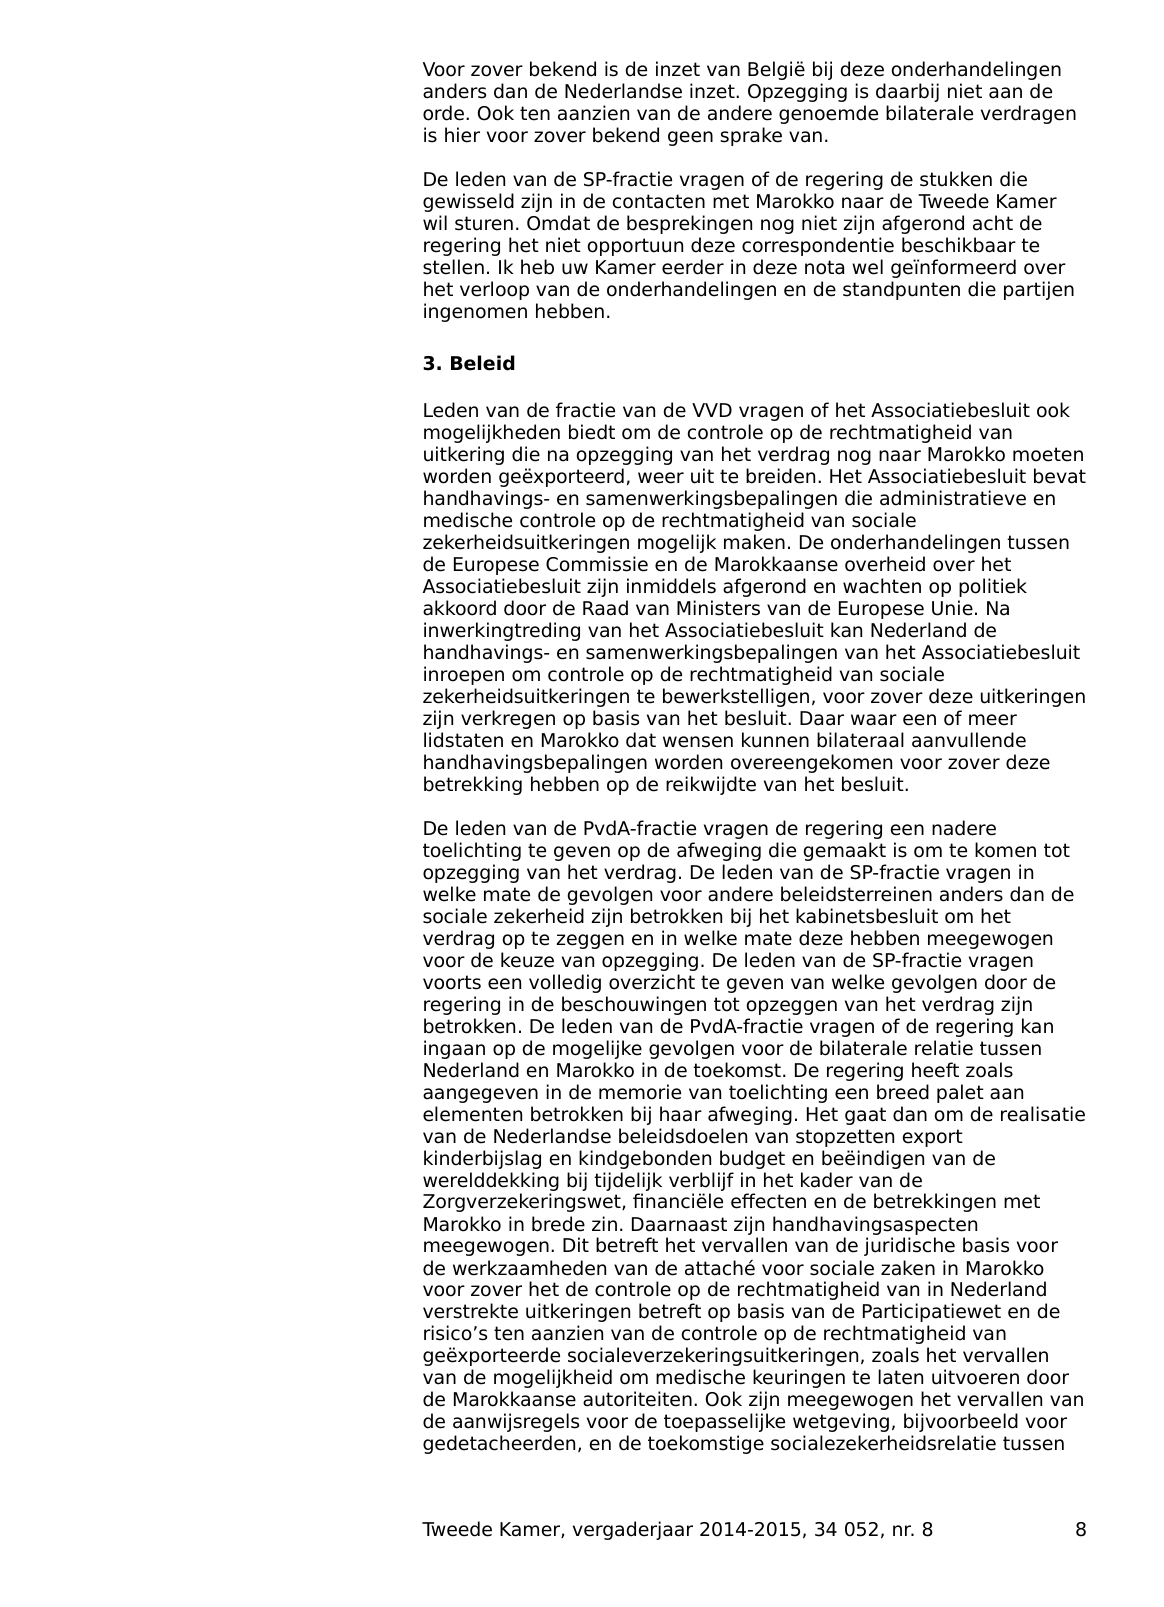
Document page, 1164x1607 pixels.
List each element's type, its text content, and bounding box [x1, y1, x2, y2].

text Leden van de fractie van de VVD vragen of het Associatiebesluit ook mogelijkheden biedt om de controle op de rechtmatigheid van uitkering die na opzegging van het verdrag nog naar Marokko moeten worden geëxporteerd, weer uit te breiden. Het Associatiebesluit bevat handhavings- en samenwerkingsbepalingen die administratieve en medische controle op de rechtmatigheid van sociale zekerheidsuitkeringen mogelijk maken. De onderhandelingen tussen de Europese Commissie en de Marokkaanse overheid over het Associatiebesluit zijn inmiddels afgerond en wachten op politiek akkoord door de Raad van Ministers van de Europese Unie. Na inwerkingtreding van het Associatiebesluit kan Nederland de handhavings- en samenwerkingsbepalingen van het Associatiebesluit inroepen om controle op de rechtmatigheid van sociale zekerheidsuitkeringen te bewerkstelligen, voor zover deze uitkeringen zijn verkregen op basis van het besluit. Daar waar een of meer lidstaten en Marokko dat wensen kunnen bilateraal aanvullende handhavingsbepalingen worden overeengekomen voor zover deze betrekking hebben op de reikwijdte van het besluit. [422, 400, 1087, 796]
subtitle 3. Beleid [422, 353, 1087, 375]
text Voor zover bekend is de inzet van België bij deze onderhandelingen anders dan de Nederlandse inzet. Opzegging is daarbij niet aan de orde. Ook ten aanzien van de andere genoemde bilaterale verdragen is hier voor zover bekend geen sprake van. [422, 59, 1087, 147]
text De leden van de PvdA-fractie vragen de regering een nadere toelichting te geven op de afweging die gemaakt is om te komen tot opzegging van het verdrag. De leden van de SP-fractie vragen in welke mate de gevolgen voor andere beleidsterreinen anders dan de sociale zekerheid zijn betrokken bij het kabinetsbesluit om het verdrag op te zeggen en in welke mate deze hebben meegewogen voor de keuze van opzegging. De leden van de SP-fractie vragen voorts een volledig overzicht te geven van welke gevolgen door de regering in de beschouwingen tot opzeggen van het verdrag zijn betrokken. De leden van de PvdA-fractie vragen of de regering kan ingaan op de mogelijke gevolgen voor de bilaterale relatie tussen Nederland en Marokko in de toekomst. De regering heeft zoals aangegeven in de memorie van toelichting een breed palet aan elementen betrokken bij haar afweging. Het gaat dan om de realisatie van de Nederlandse beleidsdoelen van stopzetten export kinderbijslag en kindgebonden budget en beëindigen van de werelddekking bij tijdelijk verblijf in het kader van de Zorgverzekeringswet, financiële effecten en de betrekkingen met Marokko in brede zin. Daarnaast zijn handhavingsaspecten meegewogen. Dit betreft het vervallen van de juridische basis voor de werkzaamheden van de attaché voor sociale zaken in Marokko voor zover het de controle op de rechtmatigheid van in Nederland verstrekte uitkeringen betreft op basis van de Participatiewet en de risico’s ten aanzien van de controle op de rechtmatigheid van geëxporteerde socialeverzekeringsuitkeringen, zoals het vervallen van de mogelijkheid om medische keuringen te laten uitvoeren door de Marokkaanse autoriteiten. Ook zijn meegewogen het vervallen van de aanwijsregels voor de toepasselijke wetgeving, bijvoorbeeld voor gedetacheerden, en de toekomstige socialezekerheidsrelatie tussen [422, 818, 1087, 1455]
text De leden van de SP-fractie vragen of de regering de stukken die gewisseld zijn in de contacten met Marokko naar de Tweede Kamer wil sturen. Omdat de besprekingen nog niet zijn afgerond acht de regering het niet opportuun deze correspondentie beschikbaar te stellen. Ik heb uw Kamer eerder in deze nota wel geïnformeerd over het verloop van de onderhandelingen en de standpunten die partijen ingenomen hebben. [422, 169, 1087, 323]
